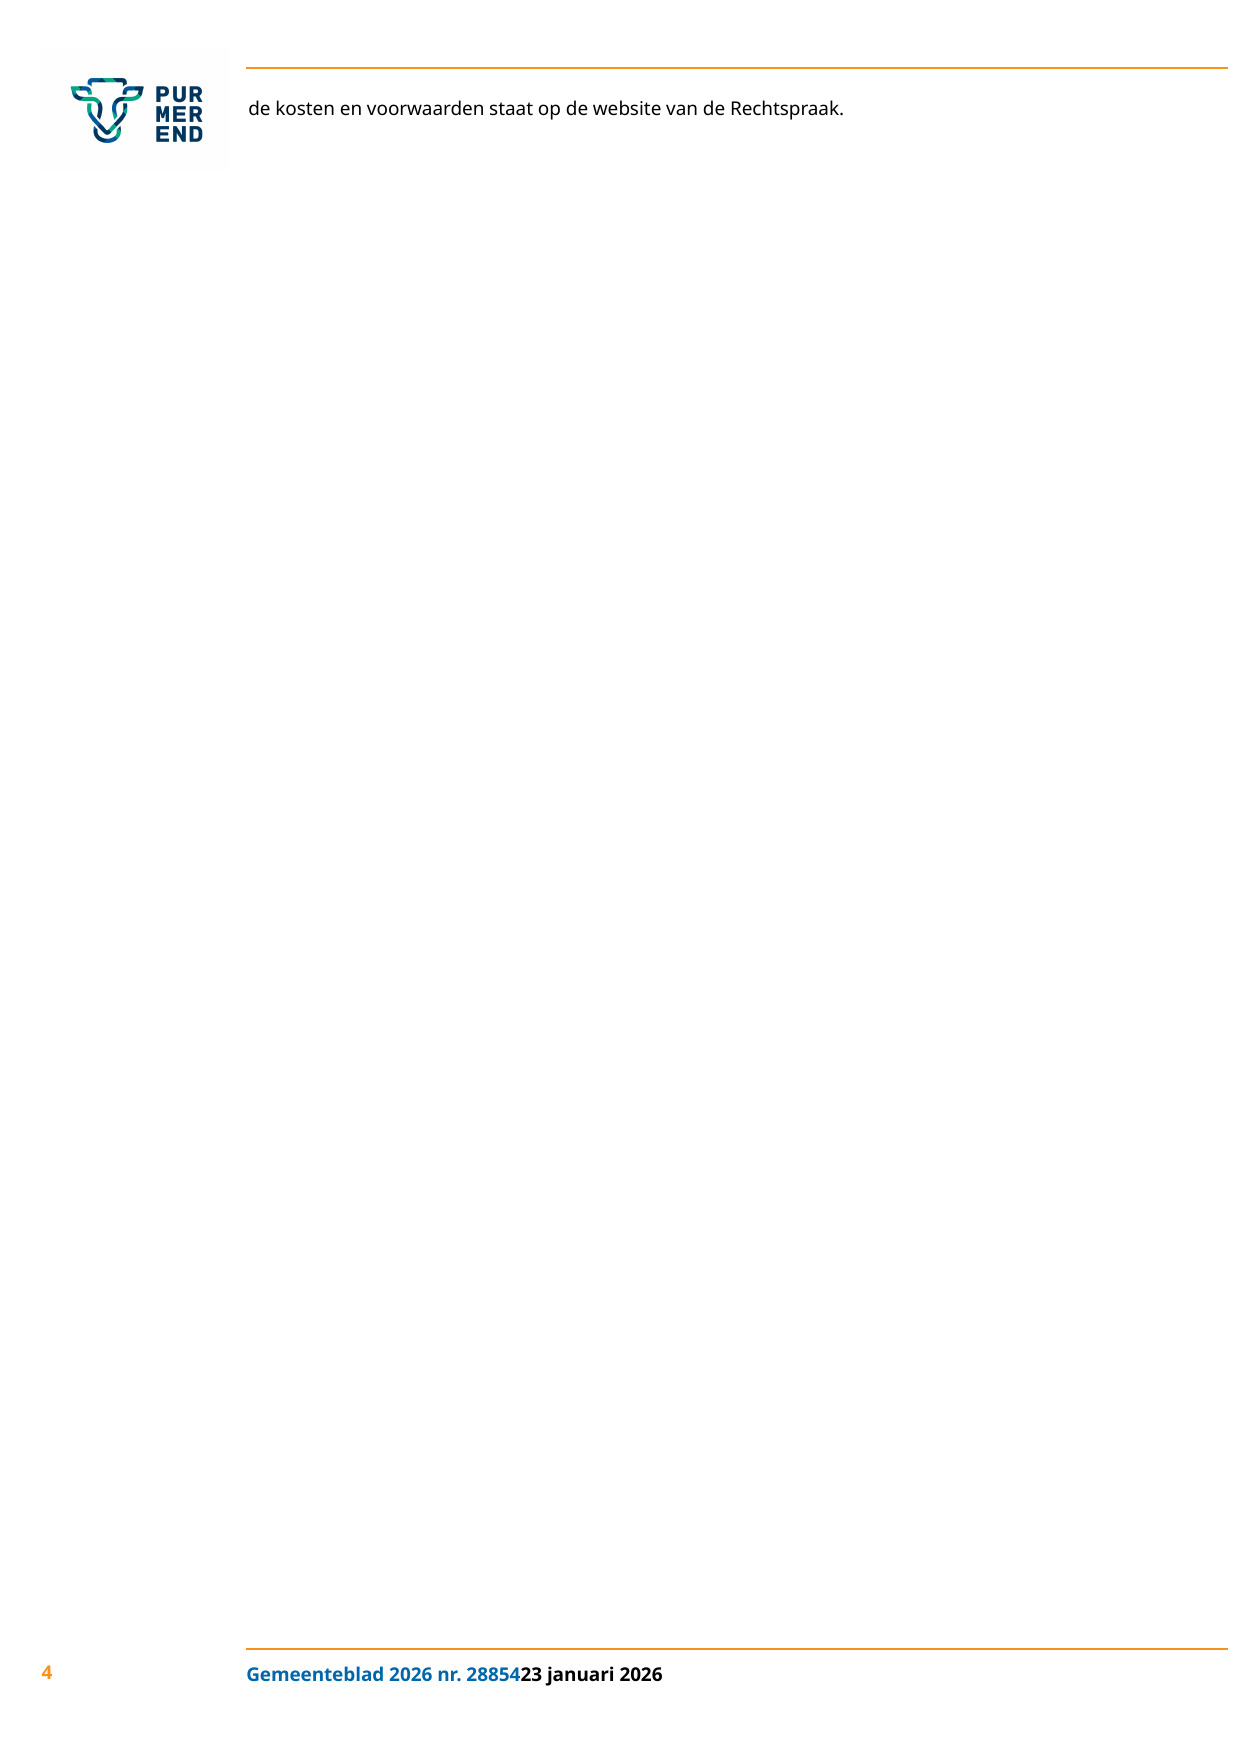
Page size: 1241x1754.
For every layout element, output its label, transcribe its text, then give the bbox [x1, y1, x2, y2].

text de kosten en voorwaarden staat op de website van de Rechtspraak. [248, 95, 1152, 121]
picture [41, 47, 231, 172]
